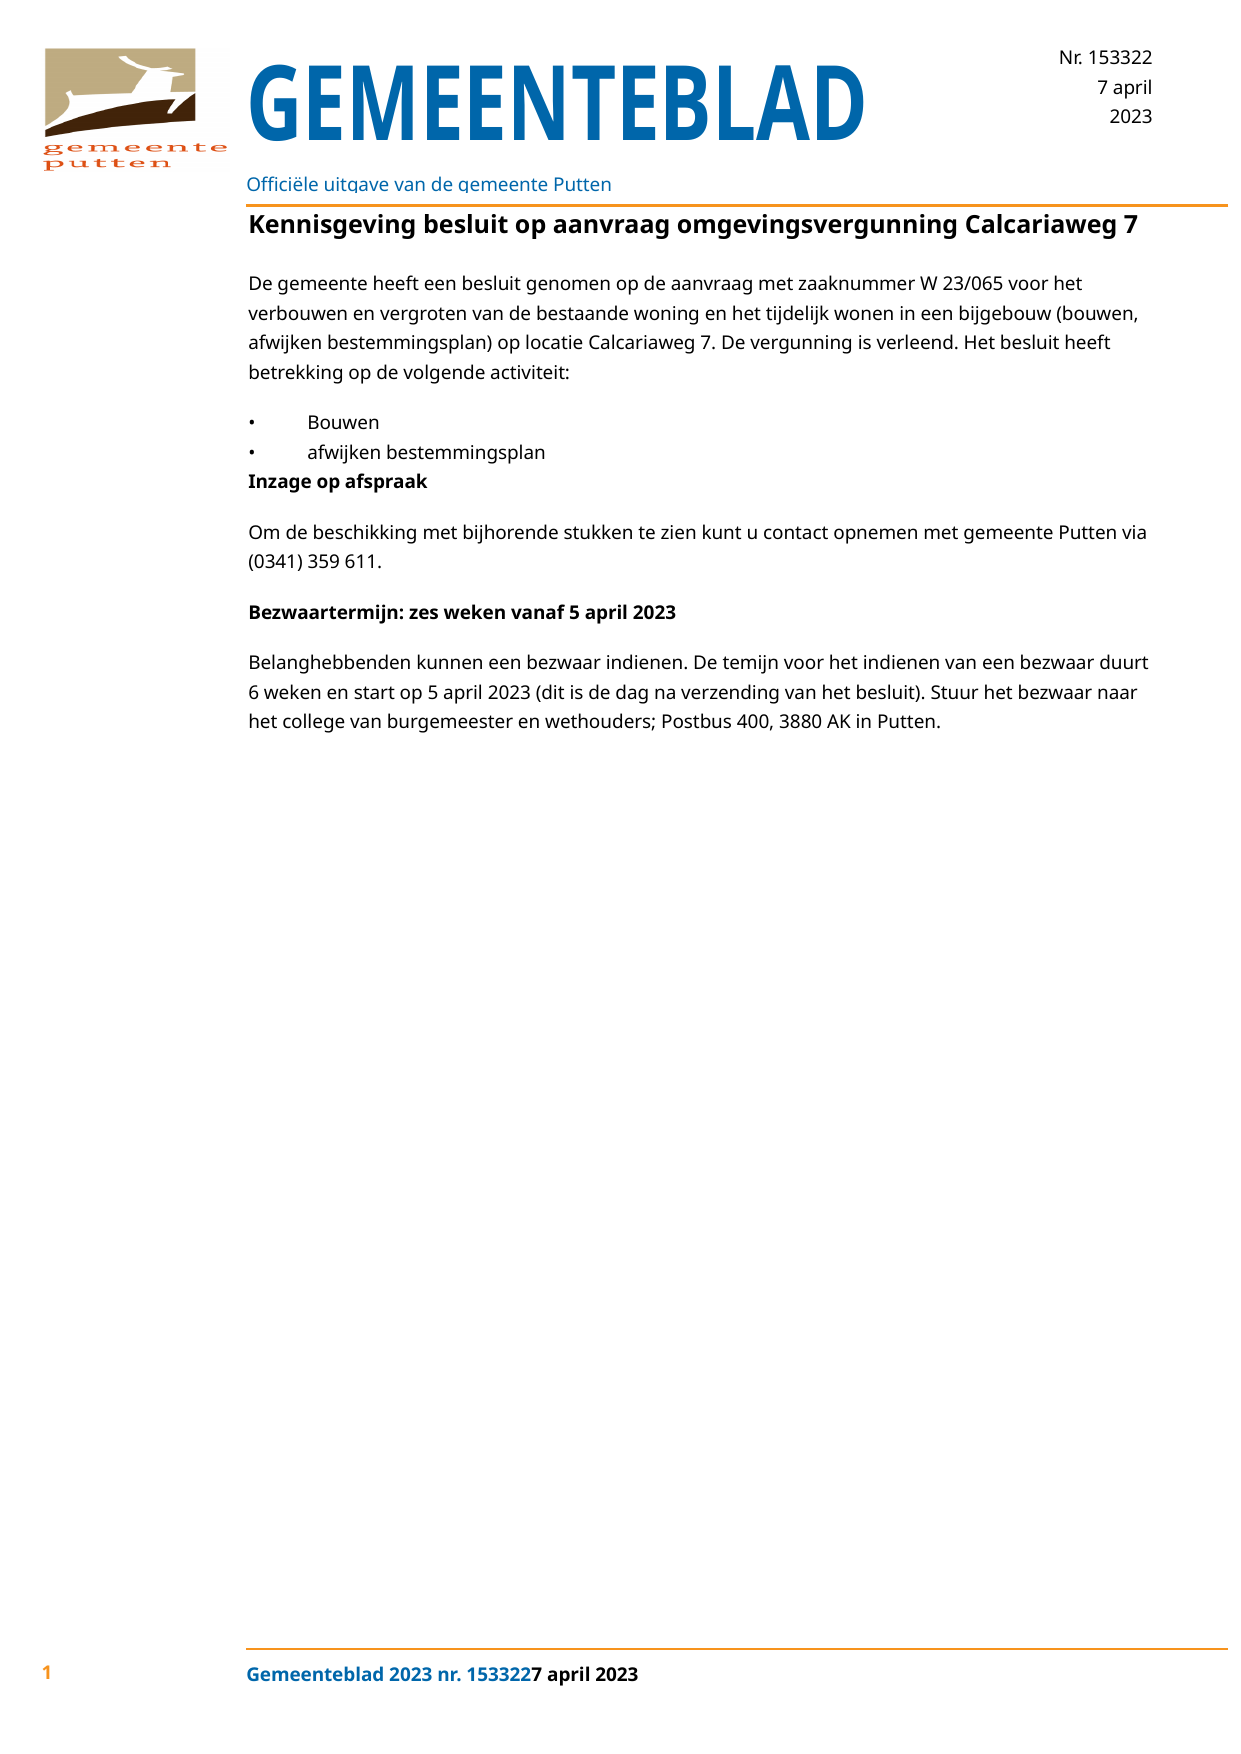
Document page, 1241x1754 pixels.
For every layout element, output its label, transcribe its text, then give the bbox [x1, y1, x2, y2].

text De gemeente heeft een besluit genomen op de aanvraag met zaaknummer W 23/065 voor het verbouwen en vergroten van de bestaande woning en het tijdelijk wonen in een bijgebouw (bouwen, afwijken bestemmingsplan) op locatie Calcariaweg 7. De vergunning is verleend. Het besluit heeft betrekking op de volgende activiteit: [248, 270, 1152, 385]
text Om de beschikking met bijhorende stukken te zien kunt u contact opnemen met gemeente Putten via (0341) 359 611. [248, 519, 1152, 574]
text Belanghebbenden kunnen een bezwaar indienen. De temijn voor het indienen van een bezwaar duurt 6 weken en start op 5 april 2023 (dit is de dag na verzending van het besluit). Stuur het bezwaar naar het college van burgemeester en wethouders; Postbus 400, 3880 AK in Putten. [248, 649, 1152, 734]
list afwijken bestemmingsplan [248, 439, 1152, 465]
text Inzage op afspraak [248, 469, 1152, 494]
picture [41, 47, 231, 172]
list Bouwen [248, 409, 1152, 435]
text Kennisgeving besluit op aanvraag omgevingsvergunning Calcariaweg 7 [248, 207, 1152, 241]
text Bezwaartermijn: zes weken vanaf 5 april 2023 [248, 599, 1152, 625]
